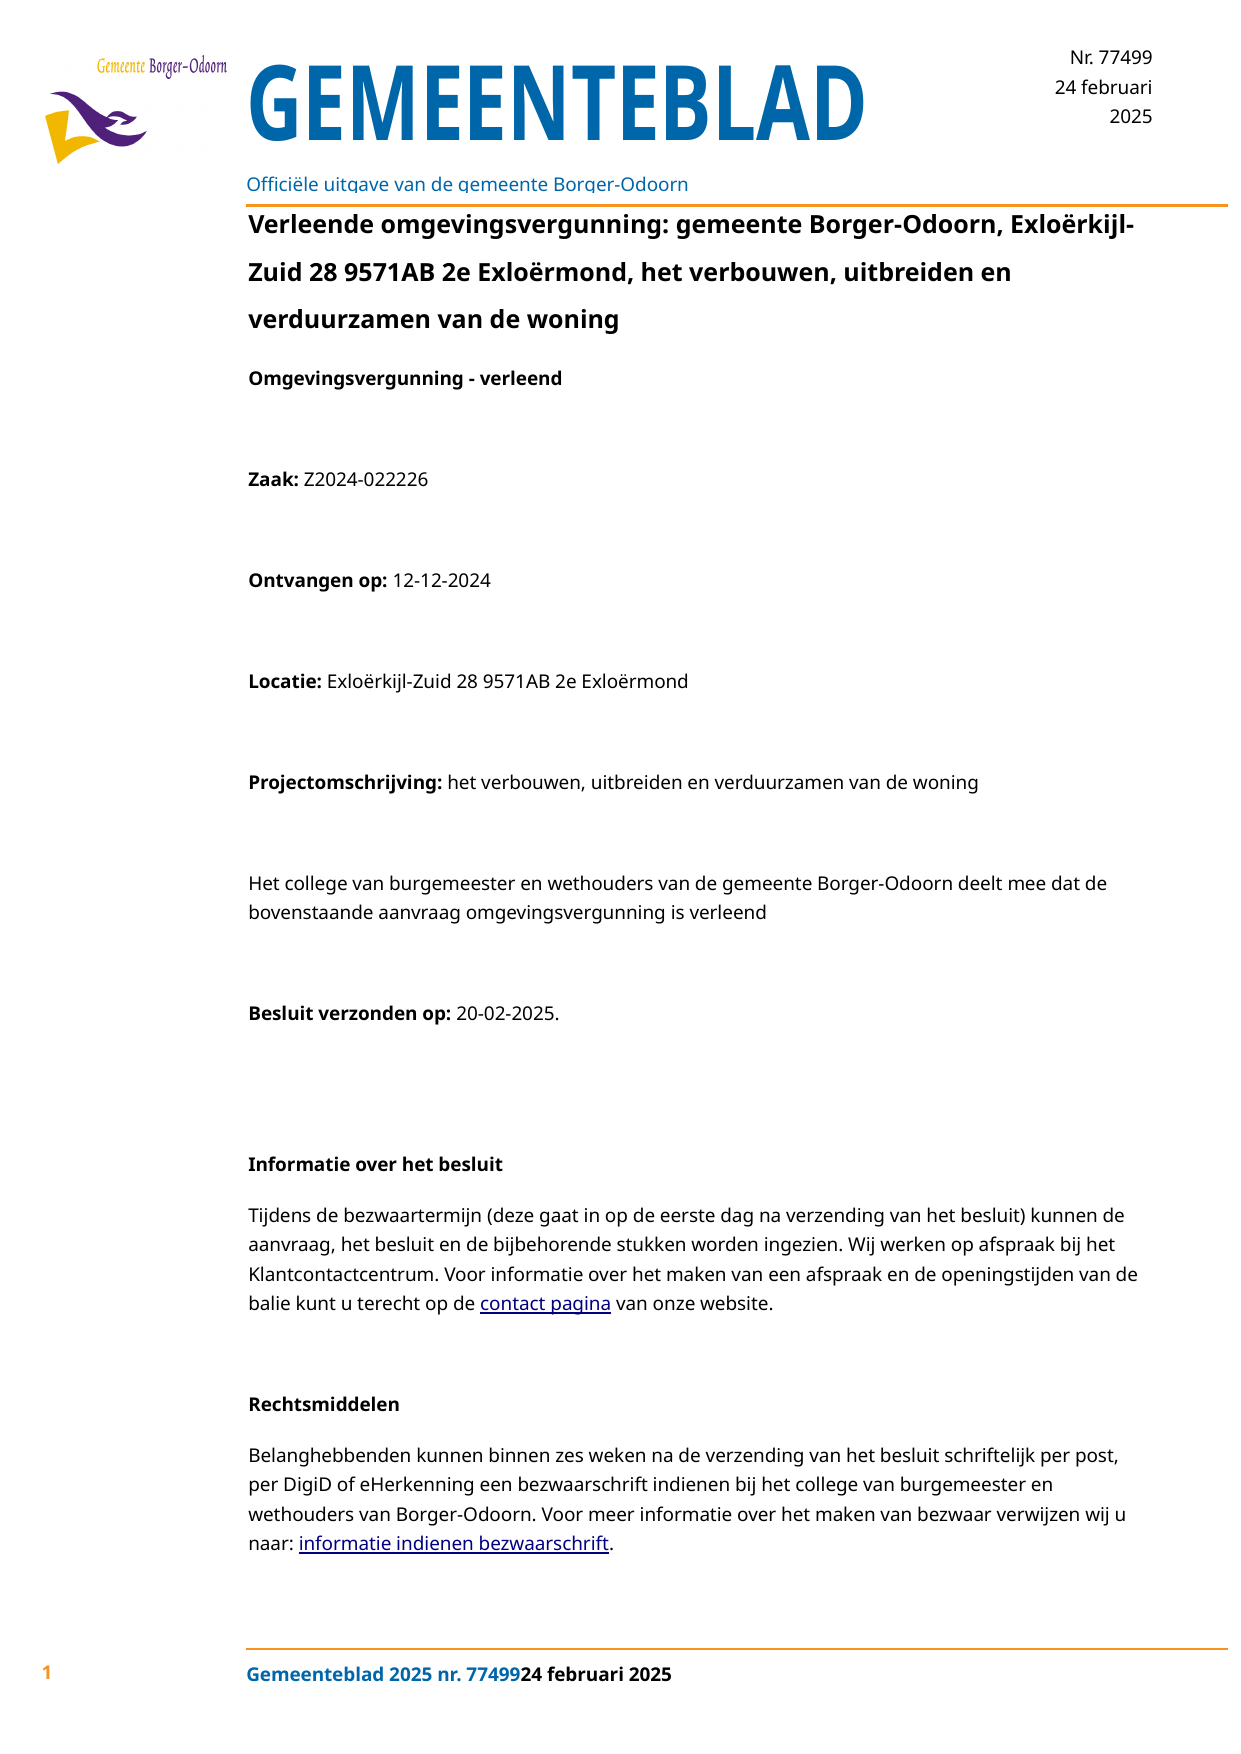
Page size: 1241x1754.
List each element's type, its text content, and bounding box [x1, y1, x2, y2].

text Rechtsmiddelen [248, 1391, 1152, 1417]
text Besluit verzonden op: 20-02-2025. [248, 1000, 1152, 1026]
text Locatie: Exloërkijl-Zuid 28 9571AB 2e Exloërmond [248, 668, 1152, 694]
picture [41, 47, 231, 172]
text Zaak: Z2024-022226 [248, 466, 1152, 492]
text Omgevingsvergunning - verleend [248, 366, 1152, 391]
text Het college van burgemeester en wethouders van de gemeente Borger-Odoorn deelt mee dat de bovenstaande aanvraag omgevingsvergunning is verleend [248, 870, 1152, 925]
text Tijdens de bezwaartermijn (deze gaat in op de eerste dag na verzending van het besluit) kunnen de aanvraag, het besluit en de bijbehorende stukken worden ingezien. Wij werken op afspraak bij het Klantcontactcentrum. Voor informatie over het maken van een afspraak en de openingstijden van de balie kunt u terecht op de contact pagina van onze website. [248, 1202, 1152, 1316]
text Ontvangen op: 12-12-2024 [248, 567, 1152, 593]
text Informatie over het besluit [248, 1151, 1152, 1177]
text Projectomschrijving: het verbouwen, uitbreiden en verduurzamen van de woning [248, 769, 1152, 794]
text Verleende omgevingsvergunning: gemeente Borger-Odoorn, Exloërkijl-Zuid 28 9571AB 2e Exloërmond, het verbouwen, uitbreiden en verduurzamen van de woning [248, 207, 1152, 336]
text Belanghebbenden kunnen binnen zes weken na de verzending van het besluit schriftelijk per post, per DigiD of eHerkenning een bezwaarschrift indienen bij het college van burgemeester en wethouders van Borger-Odoorn. Voor meer informatie over het maken van bezwaar verwijzen wij u naar: informatie indienen bezwaarschrift. [248, 1442, 1152, 1556]
